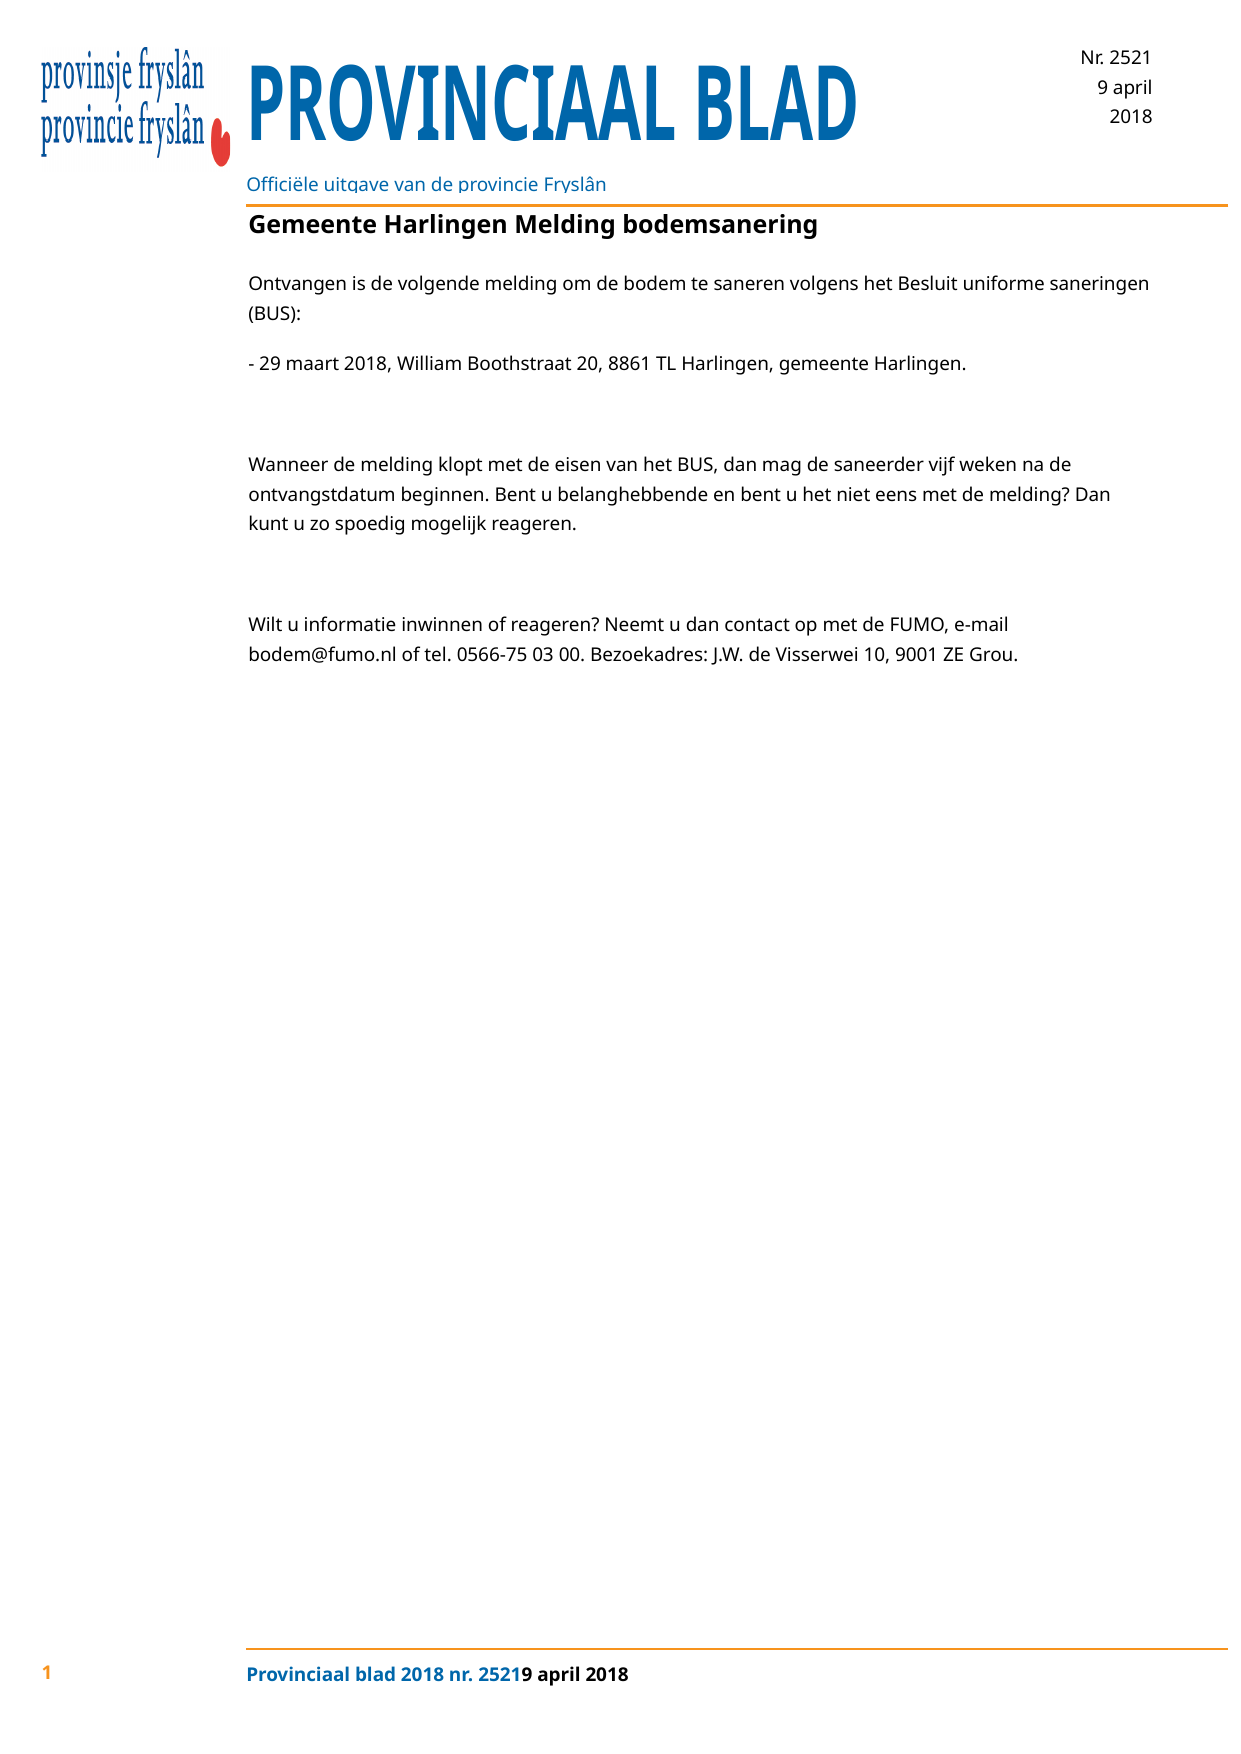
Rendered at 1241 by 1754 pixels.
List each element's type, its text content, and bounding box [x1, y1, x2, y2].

text Wanneer de melding klopt met de eisen van het BUS, dan mag de saneerder vijf weken na de ontvangstdatum beginnen. Bent u belanghebbende en bent u het niet eens met de melding? Dan kunt u zo spoedig mogelijk reageren. [248, 451, 1152, 536]
text Ontvangen is de volgende melding om de bodem te saneren volgens het Besluit uniforme saneringen (BUS): [248, 270, 1152, 326]
text Wilt u informatie inwinnen of reageren? Neemt u dan contact op met de FUMO, e-mail bodem@fumo.nl of tel. 0566-75 03 00. Bezoekadres: J.W. de Visserwei 10, 9001 ZE Grou. [248, 611, 1152, 666]
picture [41, 47, 231, 172]
text Gemeente Harlingen Melding bodemsanering [248, 207, 1152, 241]
text - 29 maart 2018, William Boothstraat 20, 8861 TL Harlingen, gemeente Harlingen. [248, 350, 1152, 376]
